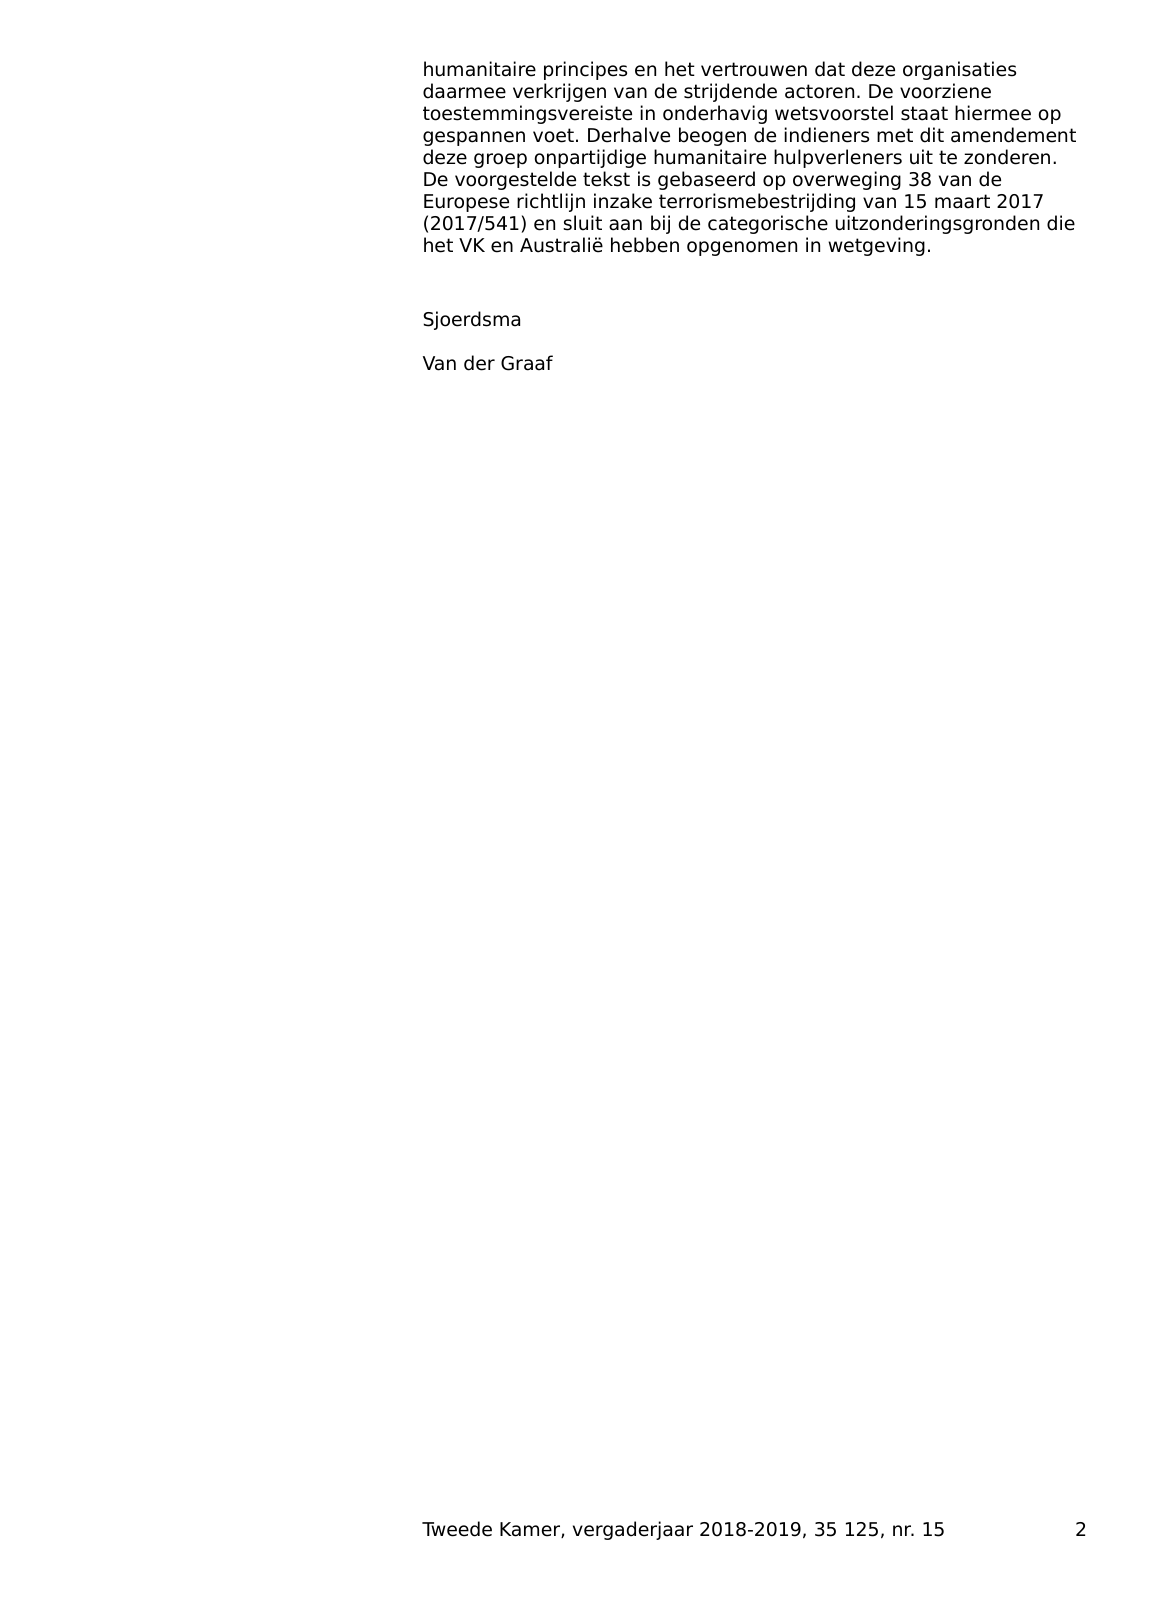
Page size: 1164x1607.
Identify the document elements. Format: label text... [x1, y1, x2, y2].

text Sjoerdsma Van der Graaf [422, 287, 1087, 375]
text humanitaire principes en het vertrouwen dat deze organisaties daarmee verkrijgen van de strijdende actoren. De voorziene toestemmingsvereiste in onderhavig wetsvoorstel staat hiermee op gespannen voet. Derhalve beogen de indieners met dit amendement deze groep onpartijdige humanitaire hulpverleners uit te zonderen. De voorgestelde tekst is gebaseerd op overweging 38 van de Europese richtlijn inzake terrorismebestrijding van 15 maart 2017 (2017/541) en sluit aan bij de categorische uitzonderingsgronden die het VK en Australië hebben opgenomen in wetgeving. [422, 59, 1087, 257]
